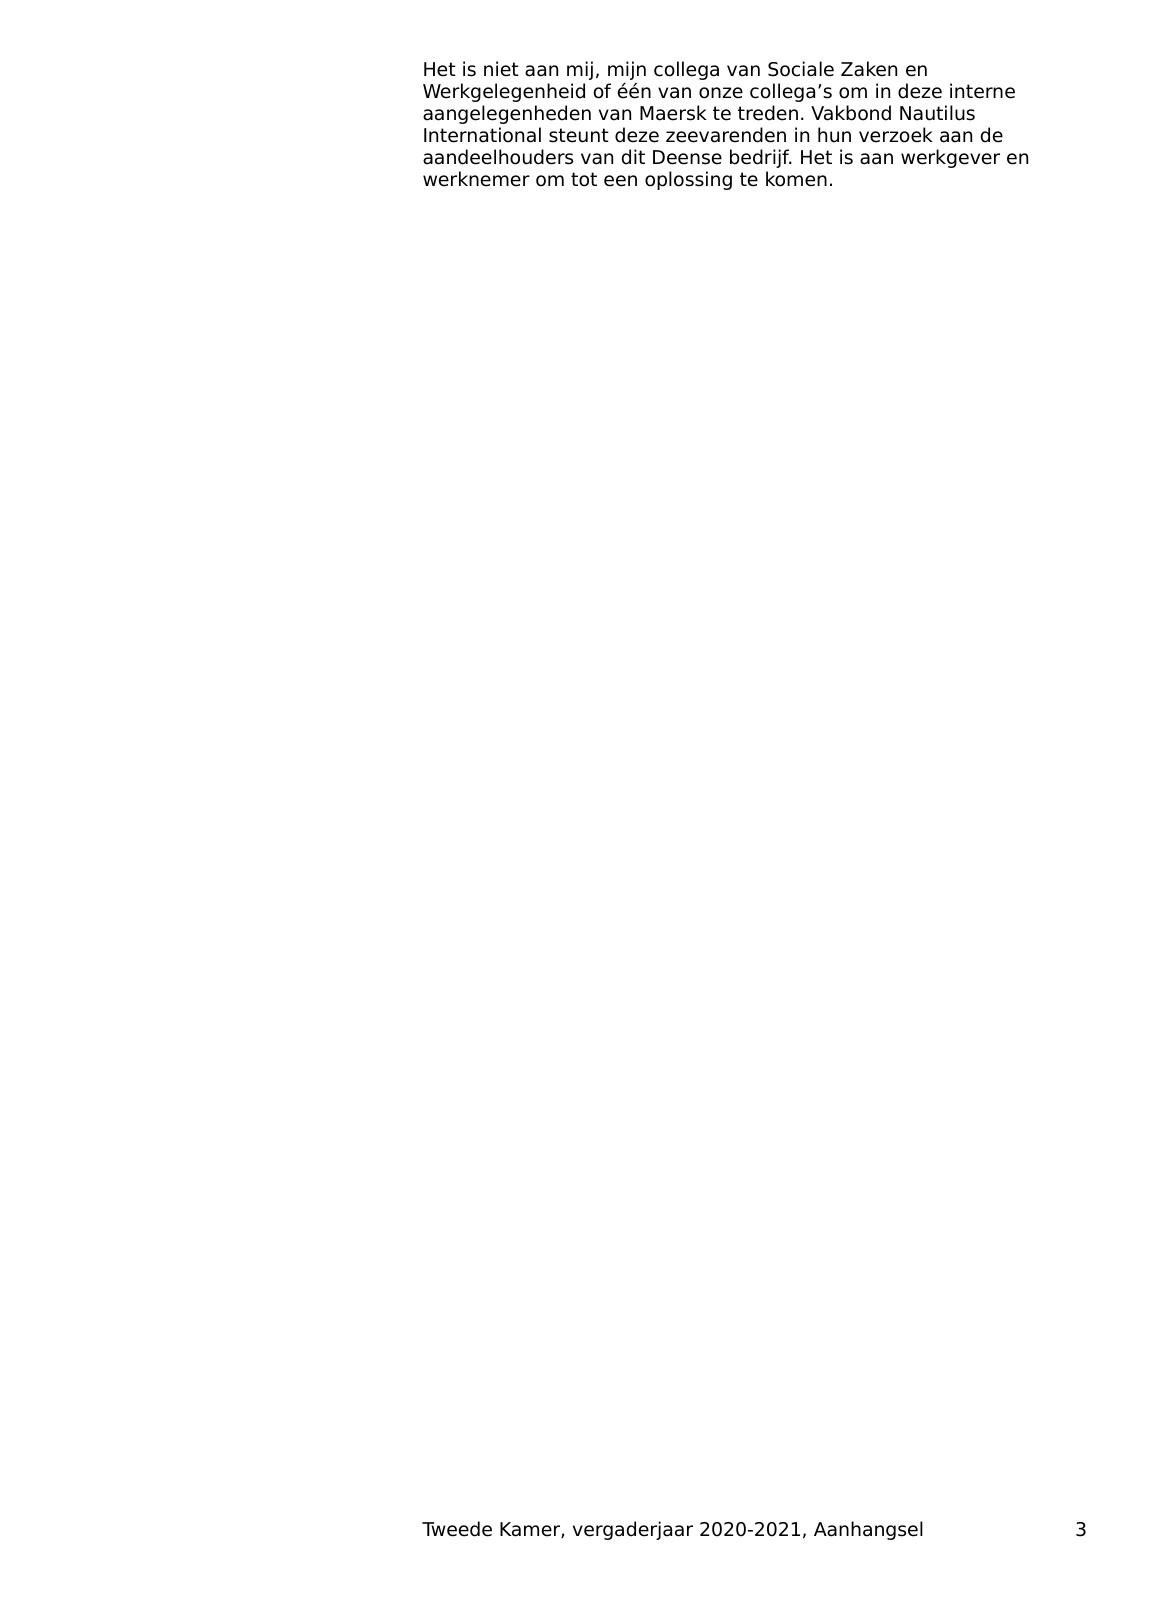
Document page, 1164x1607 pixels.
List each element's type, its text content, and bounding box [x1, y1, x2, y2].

text Het is niet aan mij, mijn collega van Sociale Zaken en Werkgelegenheid of één van onze collega’s om in deze interne aangelegenheden van Maersk te treden. Vakbond Nautilus International steunt deze zeevarenden in hun verzoek aan de aandeelhouders van dit Deense bedrijf. Het is aan werkgever en werknemer om tot een oplossing te komen. [422, 59, 1087, 191]
